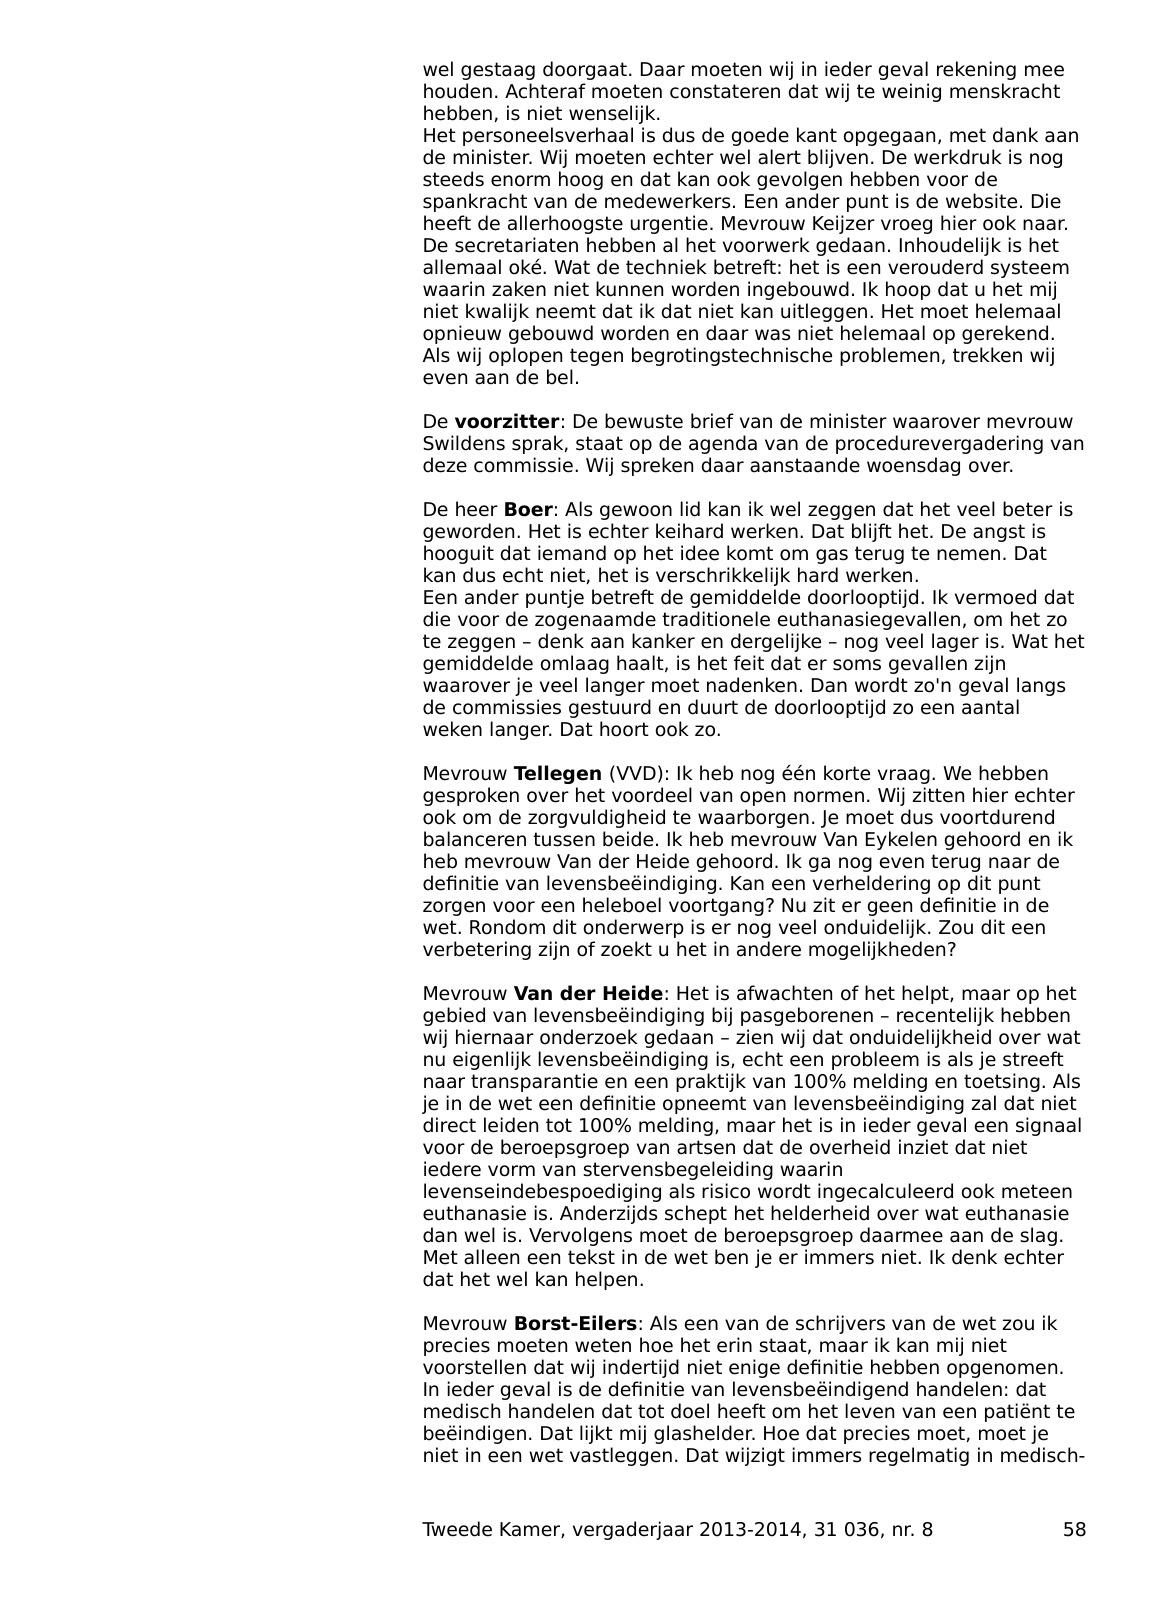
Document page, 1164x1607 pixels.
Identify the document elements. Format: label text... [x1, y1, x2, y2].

text De heer Boer: Als gewoon lid kan ik wel zeggen dat het veel beter is geworden. Het is echter keihard werken. Dat blijft het. De angst is hooguit dat iemand op het idee komt om gas terug te nemen. Dat kan dus echt niet, het is verschrikkelijk hard werken. [422, 499, 1087, 587]
text Het personeelsverhaal is dus de goede kant opgegaan, met dank aan de minister. Wij moeten echter wel alert blijven. De werkdruk is nog steeds enorm hoog en dat kan ook gevolgen hebben voor de spankracht van de medewerkers. Een ander punt is de website. Die heeft de allerhoogste urgentie. Mevrouw Keijzer vroeg hier ook naar. De secretariaten hebben al het voorwerk gedaan. Inhoudelijk is het allemaal oké. Wat de techniek betreft: het is een verouderd systeem waarin zaken niet kunnen worden ingebouwd. Ik hoop dat u het mij niet kwalijk neemt dat ik dat niet kan uitleggen. Het moet helemaal opnieuw gebouwd worden en daar was niet helemaal op gerekend. Als wij oplopen tegen begrotingstechnische problemen, trekken wij even aan de bel. [422, 125, 1087, 389]
text Mevrouw Van der Heide: Het is afwachten of het helpt, maar op het gebied van levensbeëindiging bij pasgeborenen – recentelijk hebben wij hiernaar onderzoek gedaan – zien wij dat onduidelijkheid over wat nu eigenlijk levensbeëindiging is, echt een probleem is als je streeft naar transparantie en een praktijk van 100% melding en toetsing. Als je in de wet een definitie opneemt van levensbeëindiging zal dat niet direct leiden tot 100% melding, maar het is in ieder geval een signaal voor de beroepsgroep van artsen dat de overheid inziet dat niet iedere vorm van stervensbegeleiding waarin levenseindebespoediging als risico wordt ingecalculeerd ook meteen euthanasie is. Anderzijds schept het helderheid over wat euthanasie dan wel is. Vervolgens moet de beroepsgroep daarmee aan de slag. Met alleen een tekst in de wet ben je er immers niet. Ik denk echter dat het wel kan helpen. [422, 983, 1087, 1291]
text Mevrouw Tellegen (VVD): Ik heb nog één korte vraag. We hebben gesproken over het voordeel van open normen. Wij zitten hier echter ook om de zorgvuldigheid te waarborgen. Je moet dus voortdurend balanceren tussen beide. Ik heb mevrouw Van Eykelen gehoord en ik heb mevrouw Van der Heide gehoord. Ik ga nog even terug naar de definitie van levensbeëindiging. Kan een verheldering op dit punt zorgen voor een heleboel voortgang? Nu zit er geen definitie in de wet. Rondom dit onderwerp is er nog veel onduidelijk. Zou dit een verbetering zijn of zoekt u het in andere mogelijkheden? [422, 763, 1087, 961]
text Mevrouw Borst-Eilers: Als een van de schrijvers van de wet zou ik precies moeten weten hoe het erin staat, maar ik kan mij niet voorstellen dat wij indertijd niet enige definitie hebben opgenomen. In ieder geval is de definitie van levensbeëindigend handelen: dat medisch handelen dat tot doel heeft om het leven van een patiënt te beëindigen. Dat lijkt mij glashelder. Hoe dat precies moet, moet je niet in een wet vastleggen. Dat wijzigt immers regelmatig in medisch- [422, 1313, 1087, 1467]
text De voorzitter: De bewuste brief van de minister waarover mevrouw Swildens sprak, staat op de agenda van de procedurevergadering van deze commissie. Wij spreken daar aanstaande woensdag over. [422, 411, 1087, 477]
text Een ander puntje betreft de gemiddelde doorlooptijd. Ik vermoed dat die voor de zogenaamde traditionele euthanasiegevallen, om het zo te zeggen – denk aan kanker en dergelijke – nog veel lager is. Wat het gemiddelde omlaag haalt, is het feit dat er soms gevallen zijn waarover je veel langer moet nadenken. Dan wordt zo'n geval langs de commissies gestuurd en duurt de doorlooptijd zo een aantal weken langer. Dat hoort ook zo. [422, 587, 1087, 741]
text wel gestaag doorgaat. Daar moeten wij in ieder geval rekening mee houden. Achteraf moeten constateren dat wij te weinig menskracht hebben, is niet wenselijk. [422, 59, 1087, 125]
